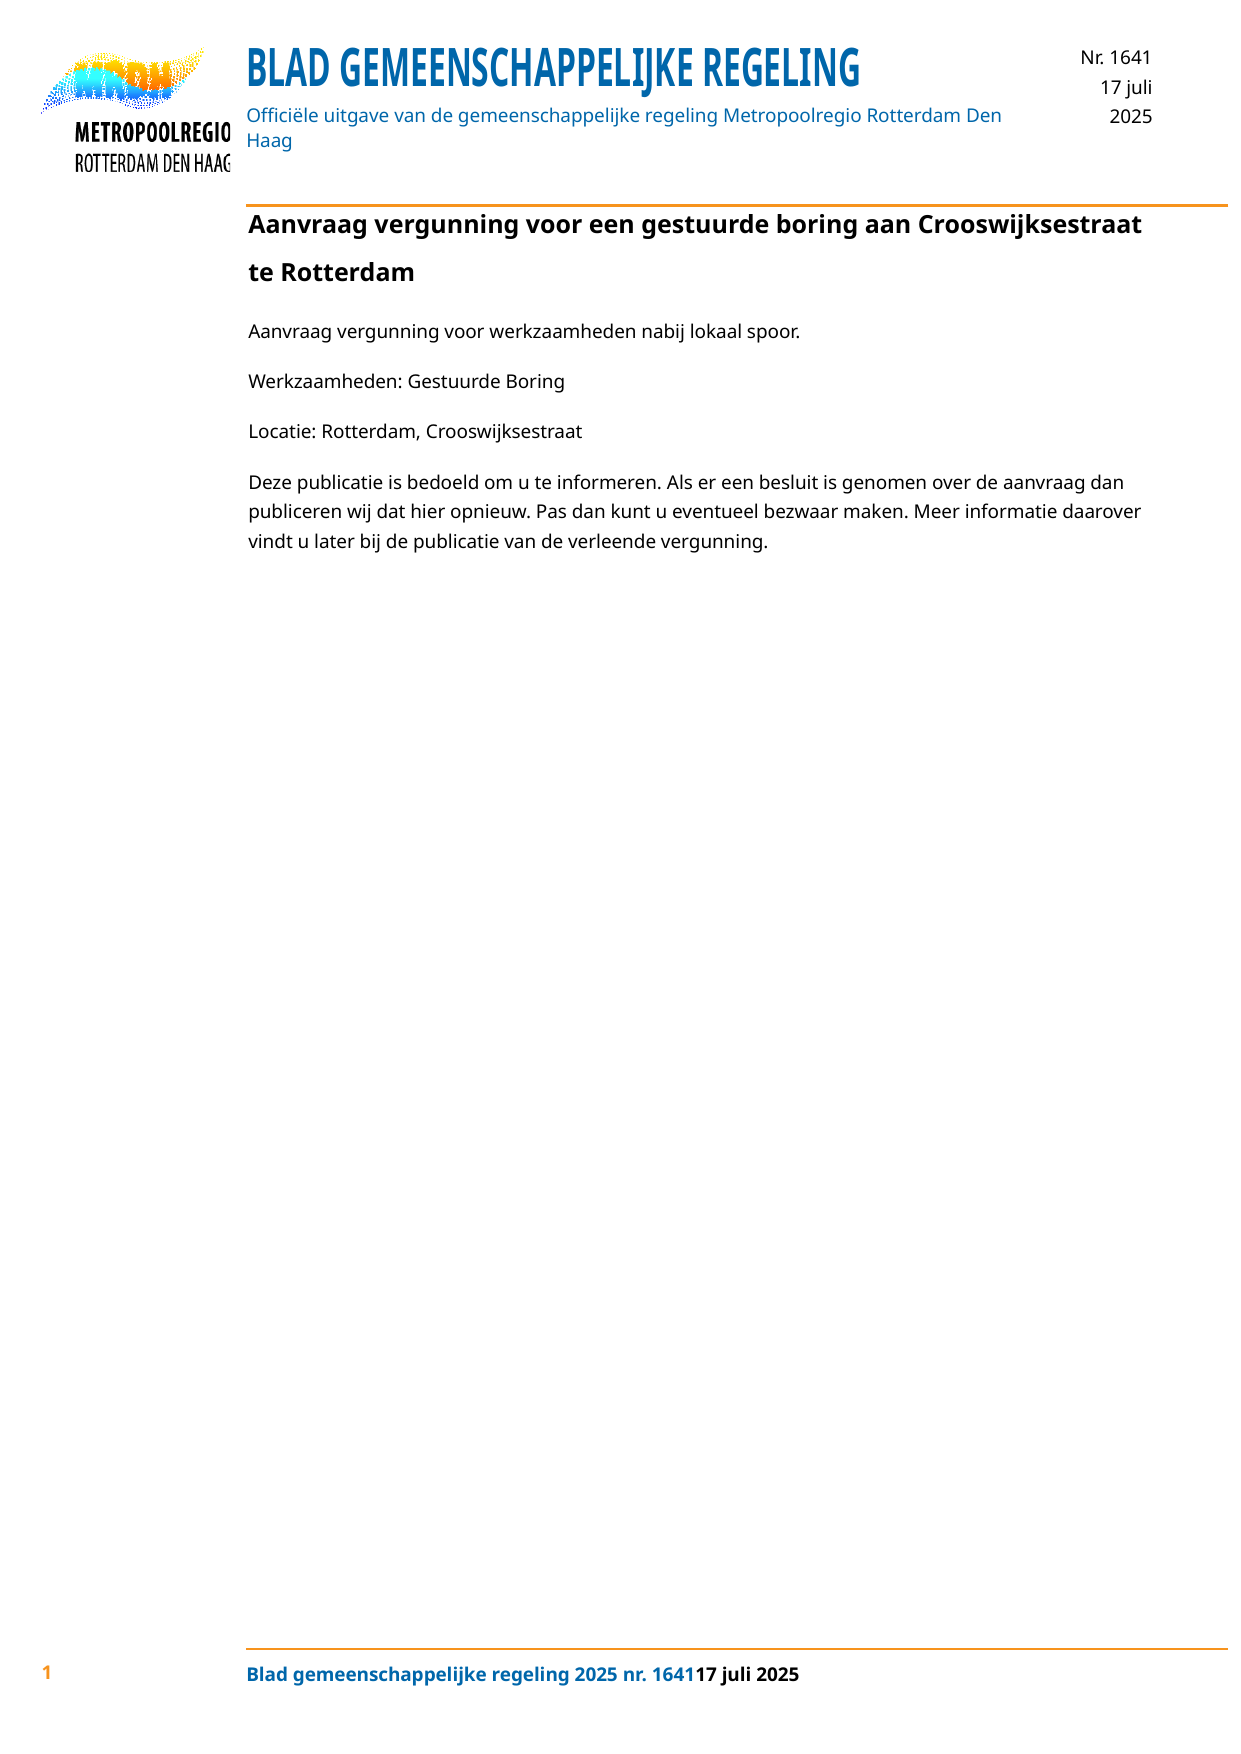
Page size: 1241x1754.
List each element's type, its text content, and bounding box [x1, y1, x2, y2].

picture [41, 47, 231, 172]
text Deze publicatie is bedoeld om u te informeren. Als er een besluit is genomen over de aanvraag dan publiceren wij dat hier opnieuw. Pas dan kunt u eventueel bezwaar maken. Meer informatie daarover vindt u later bij de publicatie van de verleende vergunning. [248, 469, 1152, 554]
text Werkzaamheden: Gestuurde Boring [248, 368, 1152, 394]
text Aanvraag vergunning voor werkzaamheden nabij lokaal spoor. [248, 318, 1152, 344]
text Aanvraag vergunning voor een gestuurde boring aan Crooswijksestraat te Rotterdam [248, 207, 1152, 288]
text Locatie: Rotterdam, Crooswijksestraat [248, 419, 1152, 444]
